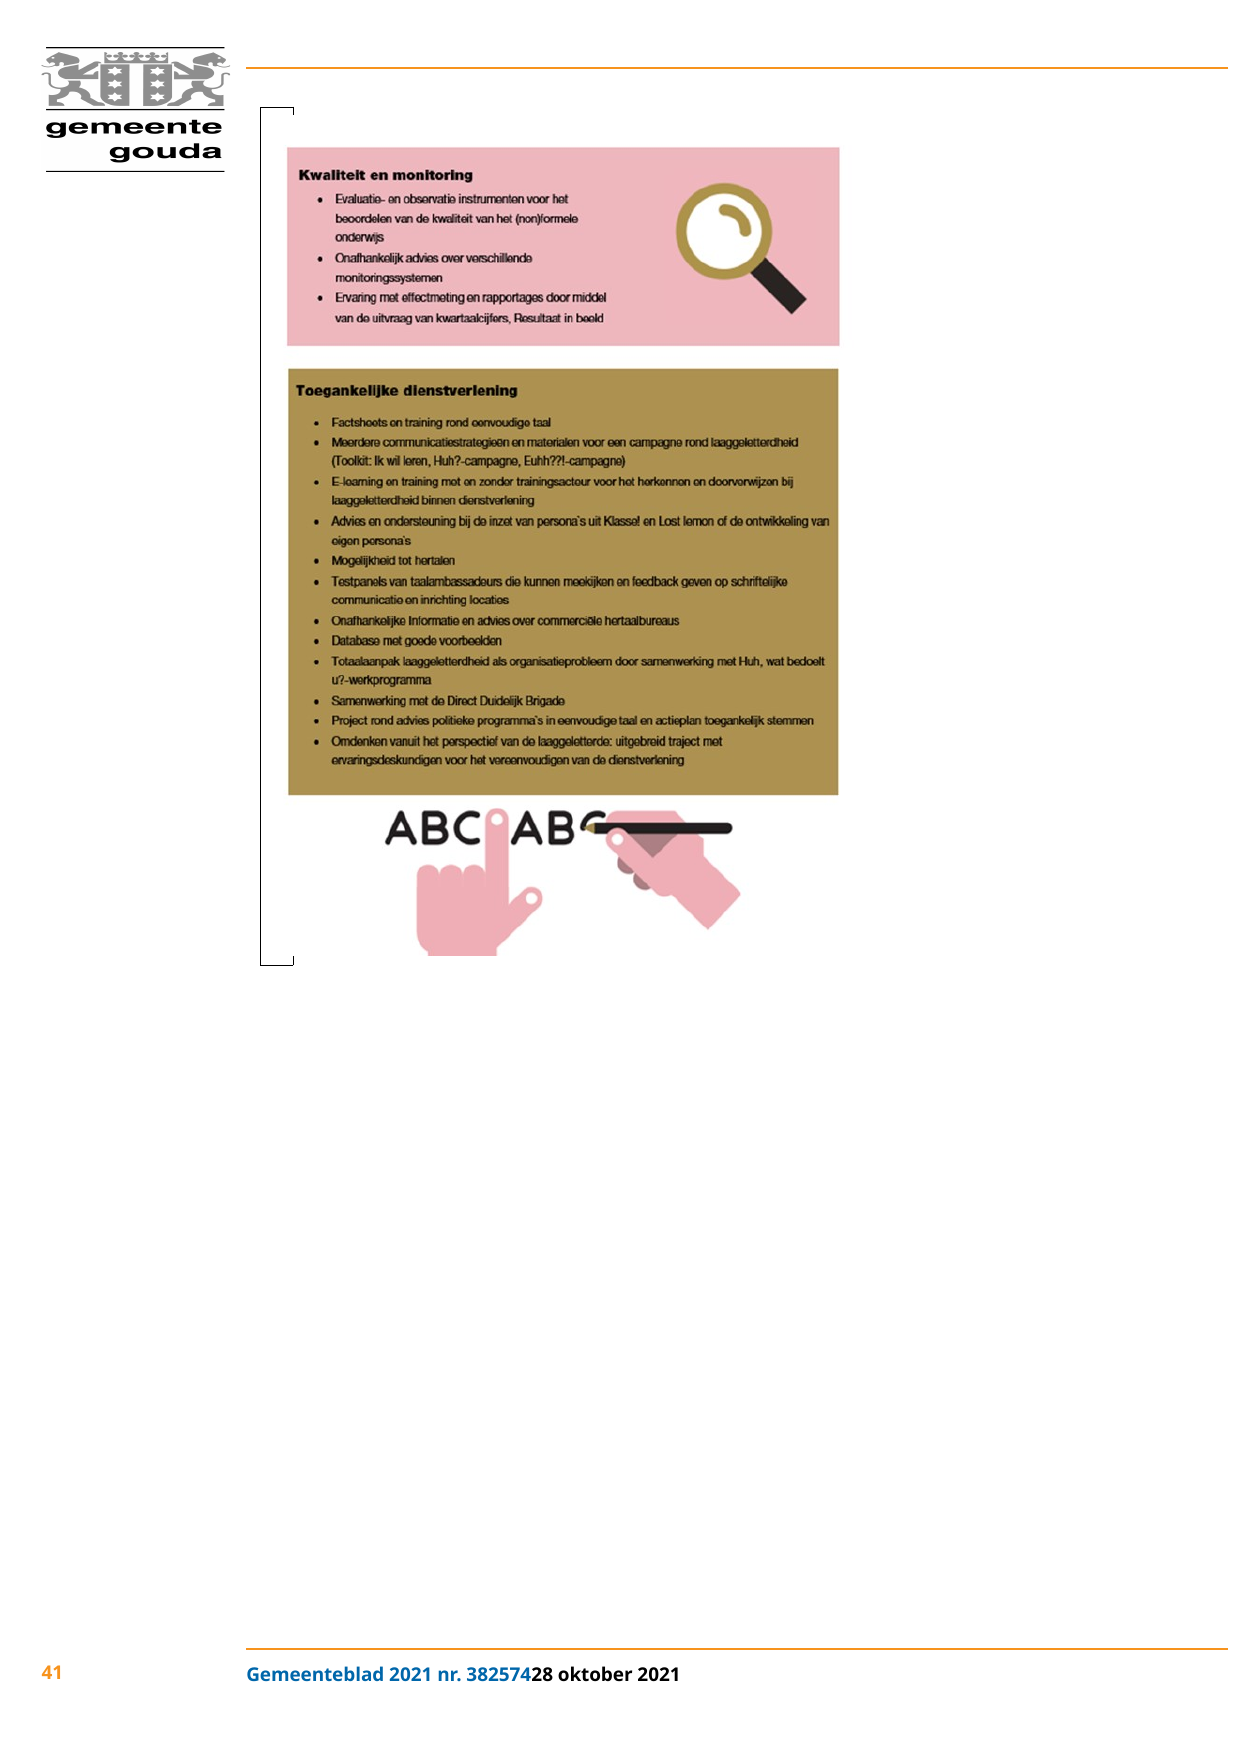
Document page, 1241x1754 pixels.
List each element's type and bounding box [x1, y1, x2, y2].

picture [268, 115, 860, 956]
picture [41, 47, 231, 172]
